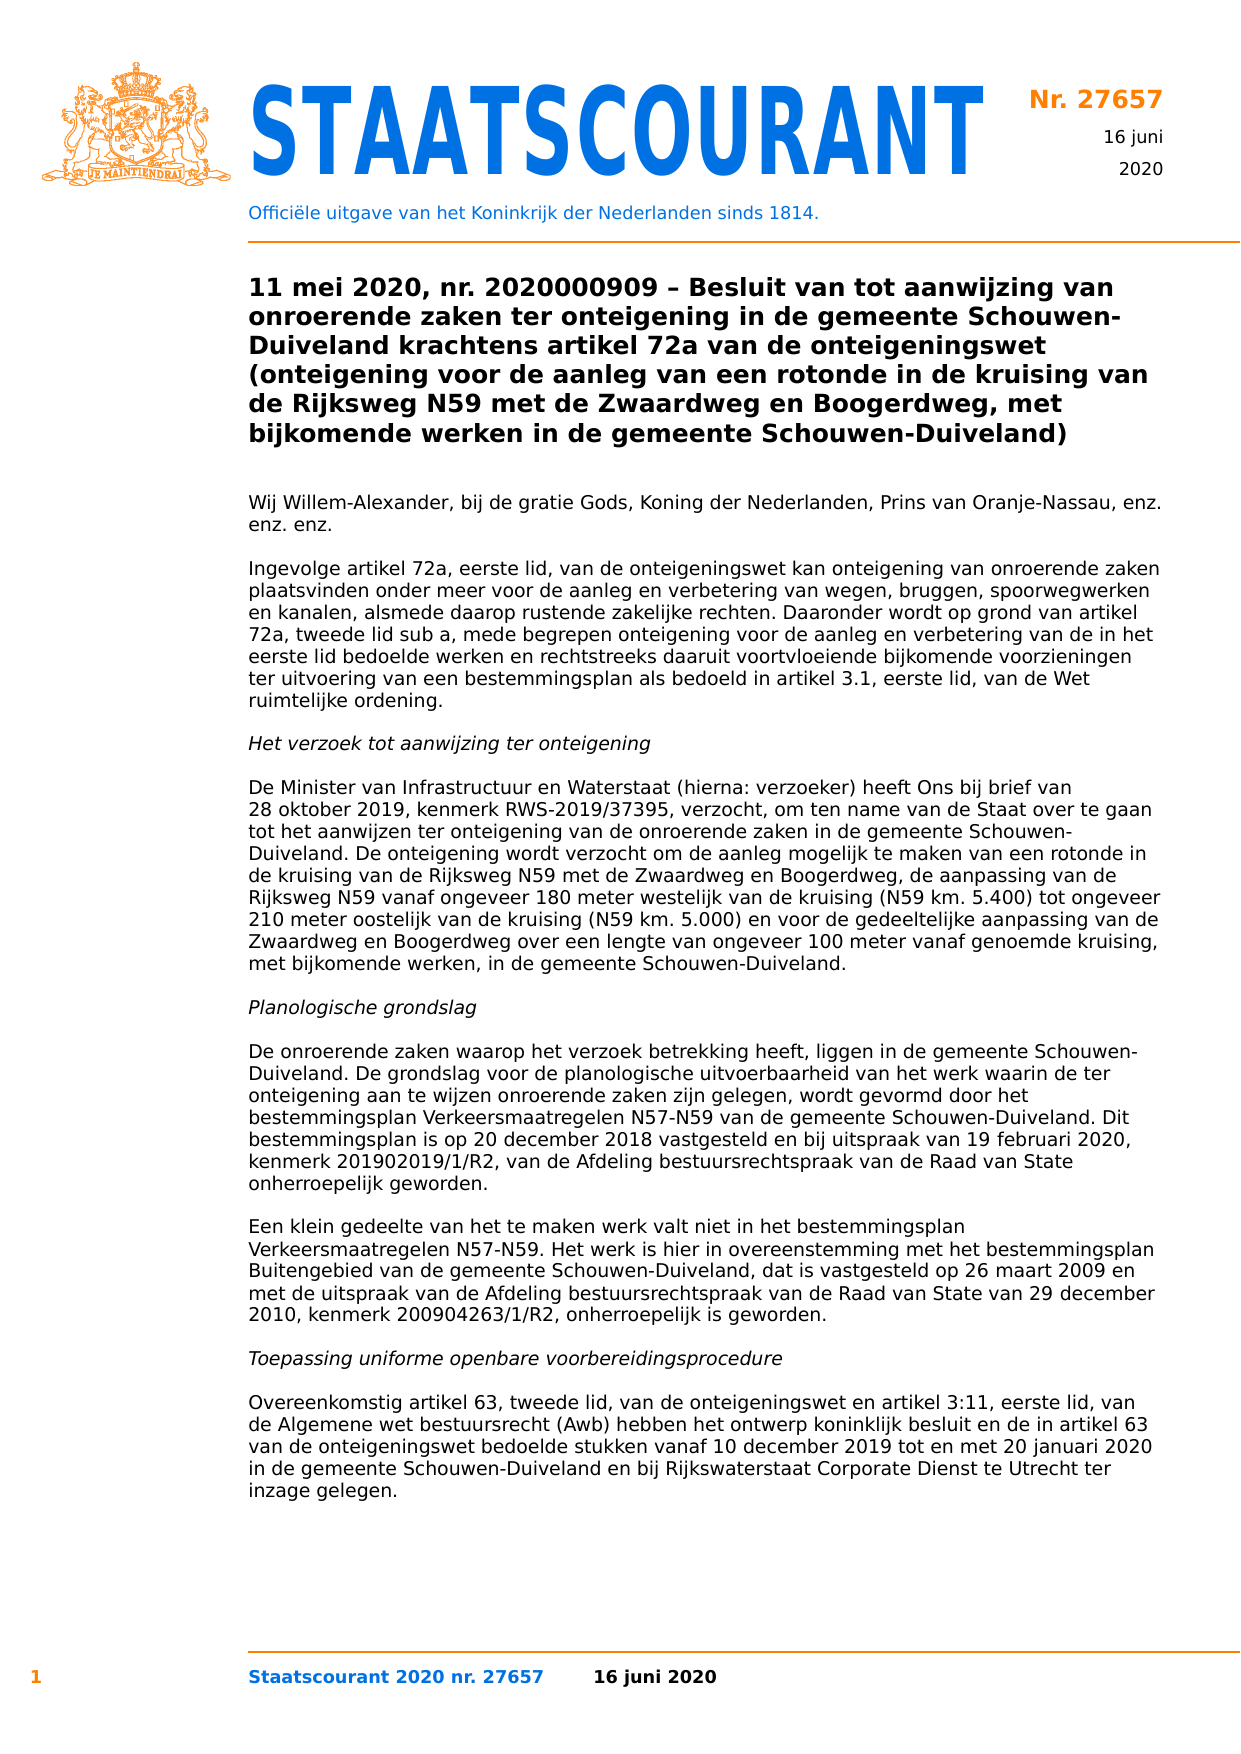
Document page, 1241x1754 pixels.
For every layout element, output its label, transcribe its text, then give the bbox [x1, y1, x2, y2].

subtitle 11 mei 2020, nr. 2020000909 – Besluit van tot aanwijzing van onroerende zaken ter onteigening in de gemeente Schouwen-Duiveland krachtens artikel 72a van de onteigeningswet (onteigening voor de aanleg van een rotonde in de kruising van de Rijksweg N59 met de Zwaardweg en Boogerdweg, met bijkomende werken in de gemeente Schouwen-Duiveland) [248, 273, 1163, 448]
table_header Nr. 27657 [998, 62, 1240, 121]
table_cell Officiële uitgave van het Koninkrijk der Nederlanden sinds 1814. [248, 203, 1240, 241]
text Overeenkomstig artikel 63, tweede lid, van de onteigeningswet en artikel 3:11, eerste lid, van de Algemene wet bestuursrecht (Awb) hebben het ontwerp koninklijk besluit en de in artikel 63 van de onteigeningswet bedoelde stukken vanaf 10 december 2019 tot en met 20 januari 2020 in de gemeente Schouwen-Duiveland en bij Rijkswaterstaat Corporate Dienst te Utrecht ter inzage gelegen. [248, 1392, 1163, 1502]
table_header [25, 62, 248, 241]
subtitle Planologische grondslag [248, 997, 1163, 1019]
picture [41, 62, 231, 186]
text Ingevolge artikel 72a, eerste lid, van de onteigeningswet kan onteigening van onroerende zaken plaatsvinden onder meer voor de aanleg en verbetering van wegen, bruggen, spoorwegwerken en kanalen, alsmede daarop rustende zakelijke rechten. Daaronder wordt op grond van artikel 72a, tweede lid sub a, mede begrepen onteigening voor de aanleg en verbetering van de in het eerste lid bedoelde werken en rechtstreeks daaruit voortvloeiende bijkomende voorzieningen ter uitvoering van een bestemmingsplan als bedoeld in artikel 3.1, eerste lid, van de Wet ruimtelijke ordening. [248, 558, 1163, 711]
text Wij Willem-Alexander, bij de gratie Gods, Koning der Nederlanden, Prins van Oranje-Nassau, enz. enz. enz. [248, 492, 1163, 536]
text De onroerende zaken waarop het verzoek betrekking heeft, liggen in de gemeente Schouwen-Duiveland. De grondslag voor de planologische uitvoerbaarheid van het werk waarin de ter onteigening aan te wijzen onroerende zaken zijn gelegen, wordt gevormd door het bestemmingsplan Verkeersmaatregelen N57-N59 van de gemeente Schouwen-Duiveland. Dit bestemmingsplan is op 20 december 2018 vastgesteld en bij uitspraak van 19 februari 2020, kenmerk 201902019/1/R2, van de Afdeling bestuursrechtspraak van de Raad van State onherroepelijk geworden. [248, 1041, 1163, 1194]
table_header STAATSCOURANT [248, 62, 998, 203]
subtitle Het verzoek tot aanwijzing ter onteigening [248, 733, 1163, 755]
table_cell 2020 [998, 153, 1240, 203]
text De Minister van Infrastructuur en Waterstaat (hierna: verzoeker) heeft Ons bij brief van 28 oktober 2019, kenmerk RWS-2019/37395, verzocht, om ten name van de Staat over te gaan tot het aanwijzen ter onteigening van de onroerende zaken in de gemeente Schouwen-Duiveland. De onteigening wordt verzocht om de aanleg mogelijk te maken van een rotonde in de kruising van de Rijksweg N59 met de Zwaardweg en Boogerdweg, de aanpassing van de Rijksweg N59 vanaf ongeveer 180 meter westelijk van de kruising (N59 km. 5.400) tot ongeveer 210 meter oostelijk van de kruising (N59 km. 5.000) en voor de gedeeltelijke aanpassing van de Zwaardweg en Boogerdweg over een lengte van ongeveer 100 meter vanaf genoemde kruising, met bijkomende werken, in de gemeente Schouwen-Duiveland. [248, 777, 1163, 975]
text Een klein gedeelte van het te maken werk valt niet in het bestemmingsplan Verkeersmaatregelen N57-N59. Het werk is hier in overeenstemming met het bestemmingsplan Buitengebied van de gemeente Schouwen-Duiveland, dat is vastgesteld op 26 maart 2009 en met de uitspraak van de Afdeling bestuursrechtspraak van de Raad van State van 29 december 2010, kenmerk 200904263/1/R2, onherroepelijk is geworden. [248, 1216, 1163, 1326]
subtitle Toepassing uniforme openbare voorbereidingsprocedure [248, 1348, 1163, 1370]
table_cell 16 juni [998, 121, 1240, 153]
